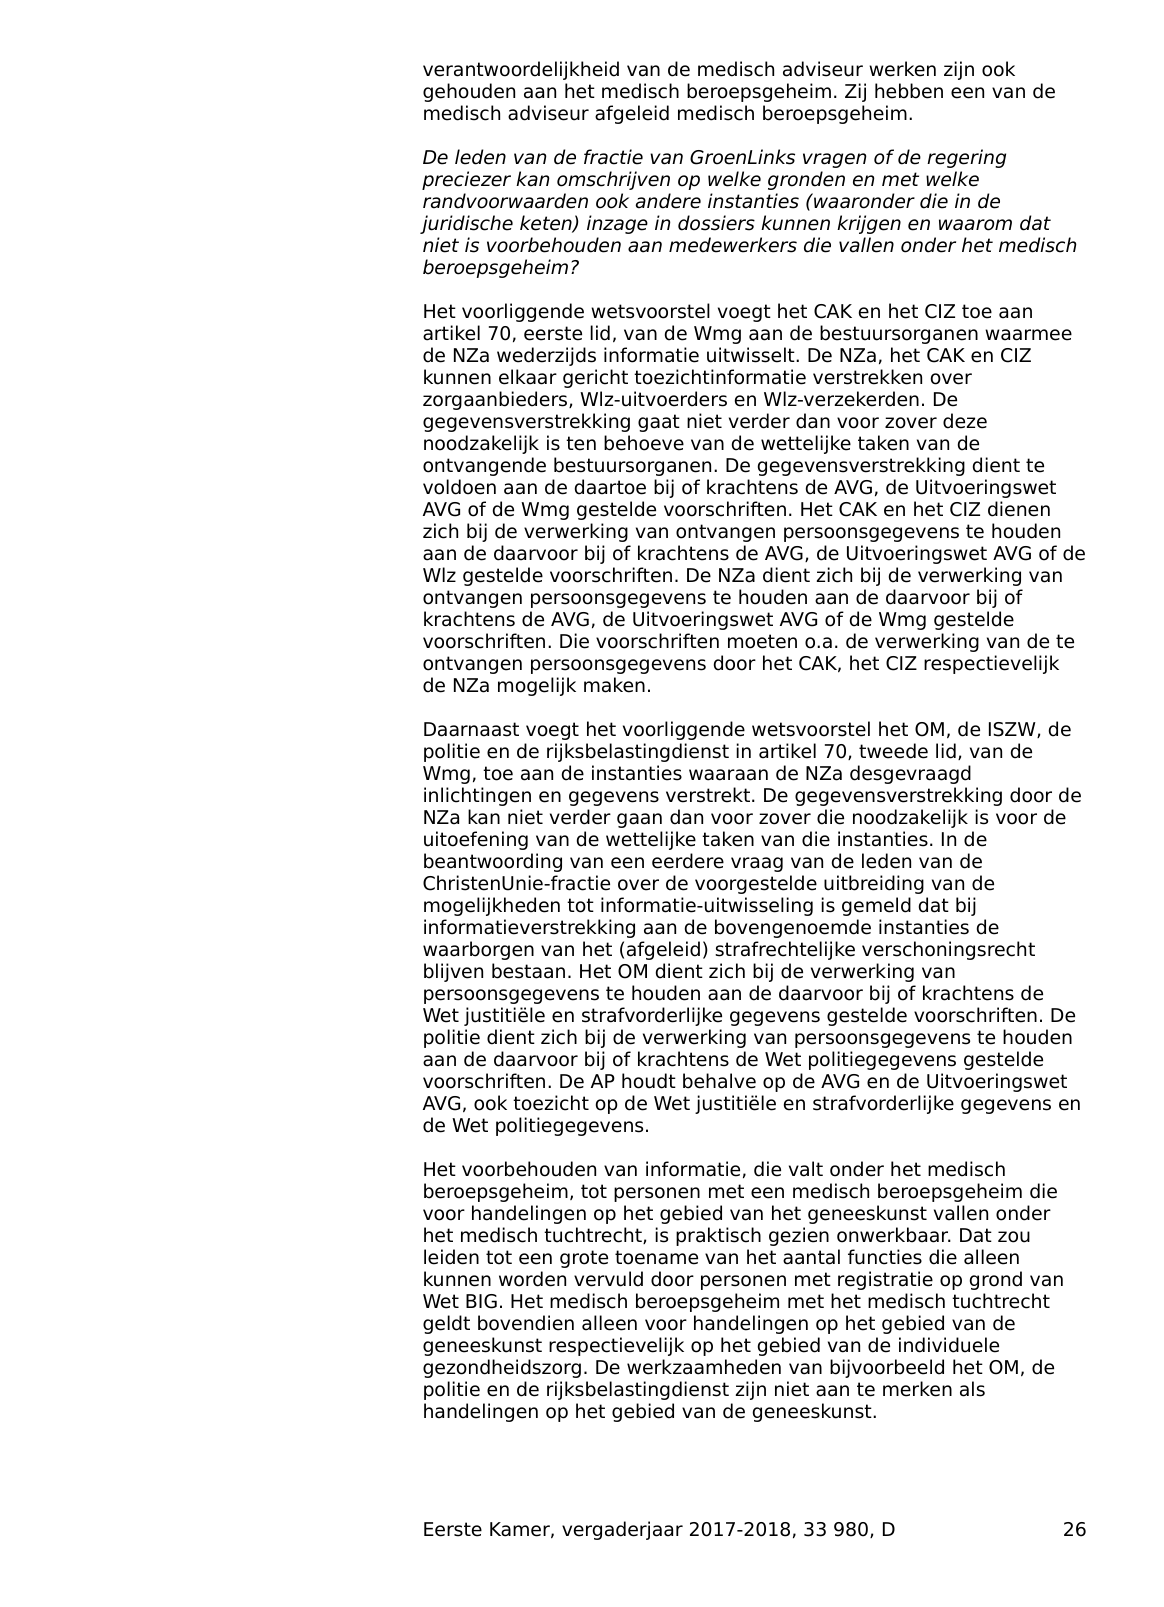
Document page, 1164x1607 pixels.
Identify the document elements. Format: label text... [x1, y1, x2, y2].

text Daarnaast voegt het voorliggende wetsvoorstel het OM, de ISZW, de politie en de rijksbelastingdienst in artikel 70, tweede lid, van de Wmg, toe aan de instanties waaraan de NZa desgevraagd inlichtingen en gegevens verstrekt. De gegevensverstrekking door de NZa kan niet verder gaan dan voor zover die noodzakelijk is voor de uitoefening van de wettelijke taken van die instanties. In de beantwoording van een eerdere vraag van de leden van de ChristenUnie-fractie over de voorgestelde uitbreiding van de mogelijkheden tot informatie-uitwisseling is gemeld dat bij informatieverstrekking aan de bovengenoemde instanties de waarborgen van het (afgeleid) strafrechtelijke verschoningsrecht blijven bestaan. Het OM dient zich bij de verwerking van persoonsgegevens te houden aan de daarvoor bij of krachtens de Wet justitiële en strafvorderlijke gegevens gestelde voorschriften. De politie dient zich bij de verwerking van persoonsgegevens te houden aan de daarvoor bij of krachtens de Wet politiegegevens gestelde voorschriften. De AP houdt behalve op de AVG en de Uitvoeringswet AVG, ook toezicht op de Wet justitiële en strafvorderlijke gegevens en de Wet politiegegevens. [422, 719, 1087, 1137]
text verantwoordelijkheid van de medisch adviseur werken zijn ook gehouden aan het medisch beroepsgeheim. Zij hebben een van de medisch adviseur afgeleid medisch beroepsgeheim. [422, 59, 1087, 125]
text Het voorbehouden van informatie, die valt onder het medisch beroepsgeheim, tot personen met een medisch beroepsgeheim die voor handelingen op het gebied van het geneeskunst vallen onder het medisch tuchtrecht, is praktisch gezien onwerkbaar. Dat zou leiden tot een grote toename van het aantal functies die alleen kunnen worden vervuld door personen met registratie op grond van Wet BIG. Het medisch beroepsgeheim met het medisch tuchtrecht geldt bovendien alleen voor handelingen op het gebied van de geneeskunst respectievelijk op het gebied van de individuele gezondheidszorg. De werkzaamheden van bijvoorbeeld het OM, de politie en de rijksbelastingdienst zijn niet aan te merken als handelingen op het gebied van de geneeskunst. [422, 1159, 1087, 1423]
text De leden van de fractie van GroenLinks vragen of de regering preciezer kan omschrijven op welke gronden en met welke randvoorwaarden ook andere instanties (waaronder die in de juridische keten) inzage in dossiers kunnen krijgen en waarom dat niet is voorbehouden aan medewerkers die vallen onder het medisch beroepsgeheim? [422, 147, 1087, 279]
text Het voorliggende wetsvoorstel voegt het CAK en het CIZ toe aan artikel 70, eerste lid, van de Wmg aan de bestuursorganen waarmee de NZa wederzijds informatie uitwisselt. De NZa, het CAK en CIZ kunnen elkaar gericht toezichtinformatie verstrekken over zorgaanbieders, Wlz-uitvoerders en Wlz-verzekerden. De gegevensverstrekking gaat niet verder dan voor zover deze noodzakelijk is ten behoeve van de wettelijke taken van de ontvangende bestuursorganen. De gegevensverstrekking dient te voldoen aan de daartoe bij of krachtens de AVG, de Uitvoeringswet AVG of de Wmg gestelde voorschriften. Het CAK en het CIZ dienen zich bij de verwerking van ontvangen persoonsgegevens te houden aan de daarvoor bij of krachtens de AVG, de Uitvoeringswet AVG of de Wlz gestelde voorschriften. De NZa dient zich bij de verwerking van ontvangen persoonsgegevens te houden aan de daarvoor bij of krachtens de AVG, de Uitvoeringswet AVG of de Wmg gestelde voorschriften. Die voorschriften moeten o.a. de verwerking van de te ontvangen persoonsgegevens door het CAK, het CIZ respectievelijk de NZa mogelijk maken. [422, 301, 1087, 697]
